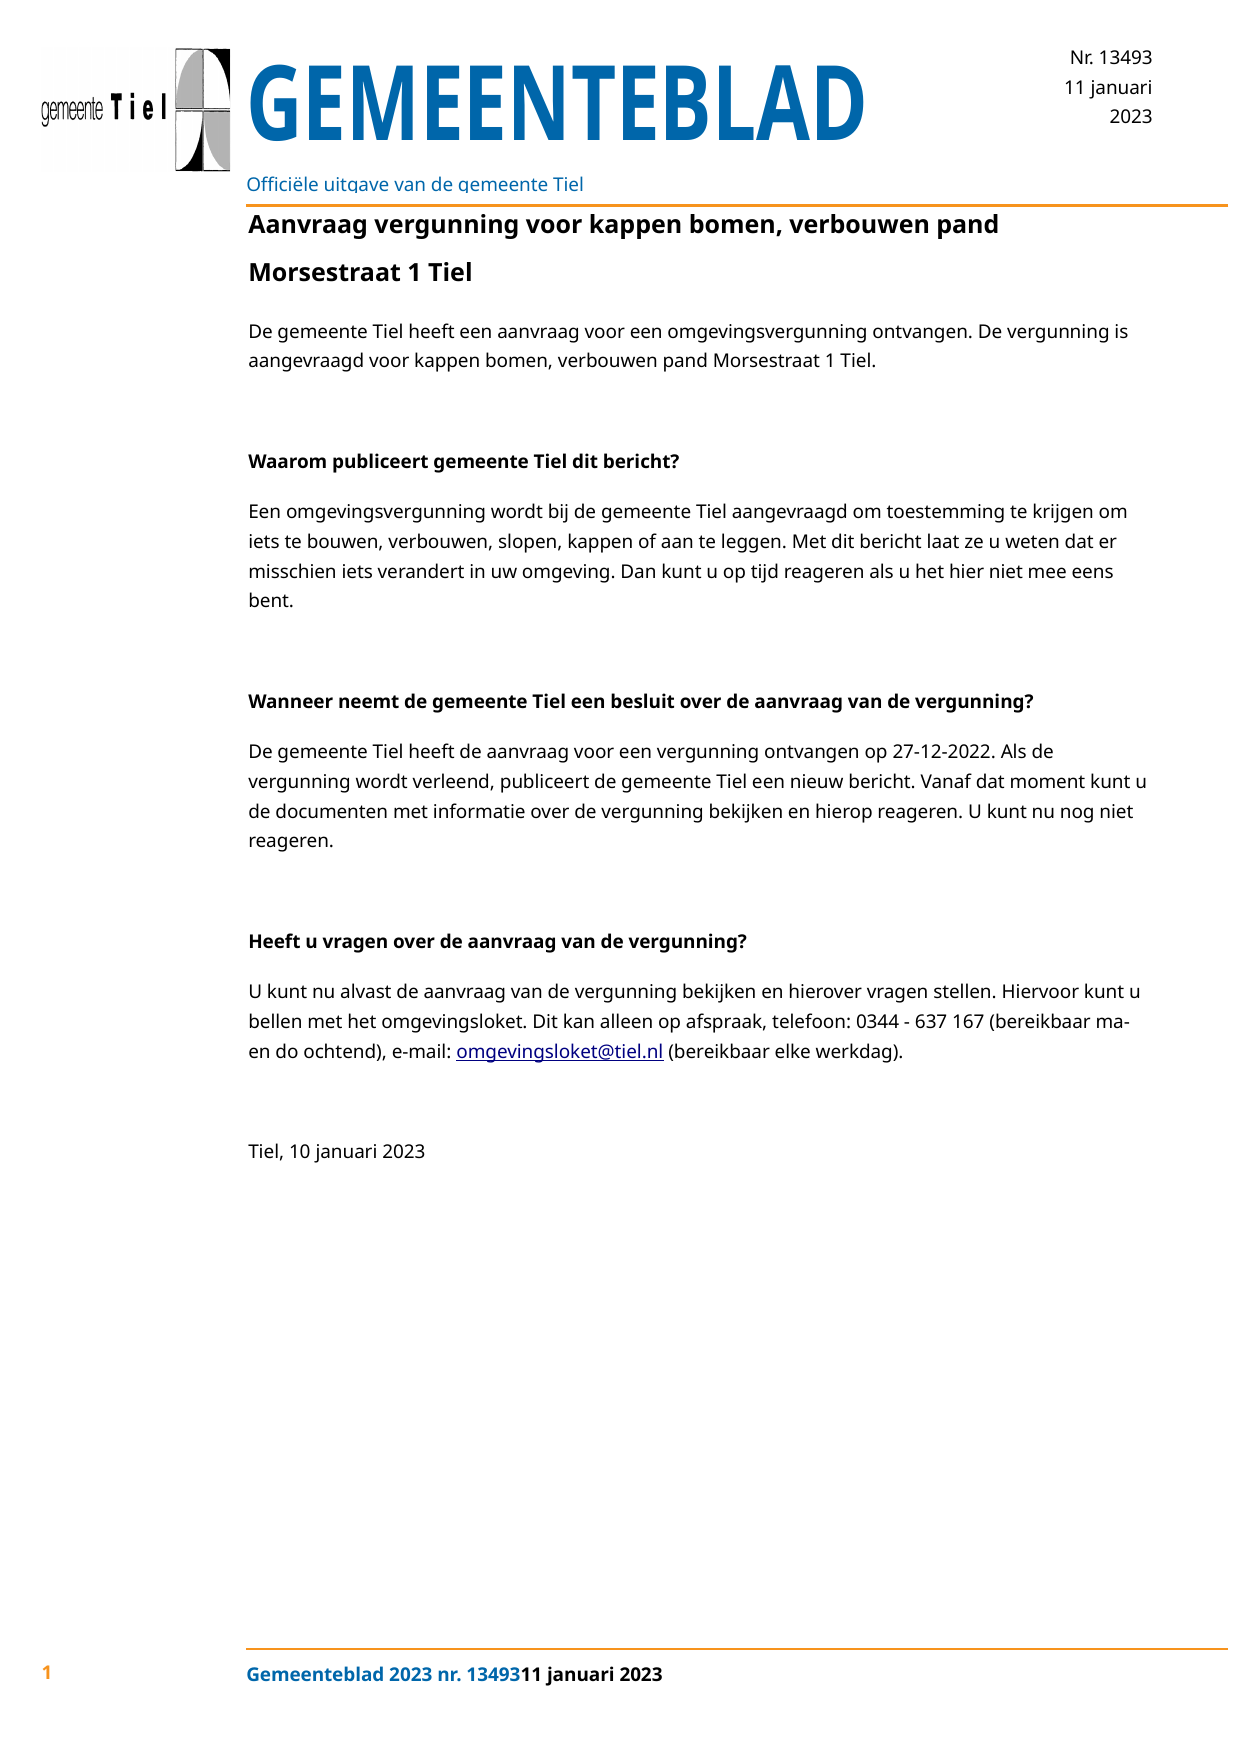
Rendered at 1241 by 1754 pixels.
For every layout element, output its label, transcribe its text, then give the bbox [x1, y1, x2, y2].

picture [41, 47, 231, 172]
text De gemeente Tiel heeft de aanvraag voor een vergunning ontvangen op 27-12-2022. Als de vergunning wordt verleend, publiceert de gemeente Tiel een nieuw bericht. Vanaf dat moment kunt u de documenten met informatie over de vergunning bekijken en hierop reageren. U kunt nu nog niet reageren. [248, 739, 1152, 853]
text De gemeente Tiel heeft een aanvraag voor een omgevingsvergunning ontvangen. De vergunning is aangevraagd voor kappen bomen, verbouwen pand Morsestraat 1 Tiel. [248, 318, 1152, 373]
text Waarom publiceert gemeente Tiel dit bericht? [248, 448, 1152, 474]
text Aanvraag vergunning voor kappen bomen, verbouwen pand Morsestraat 1 Tiel [248, 207, 1152, 288]
text Wanneer neemt de gemeente Tiel een besluit over de aanvraag van de vergunning? [248, 688, 1152, 714]
text U kunt nu alvast de aanvraag van de vergunning bekijken en hierover vragen stellen. Hiervoor kunt u bellen met het omgevingsloket. Dit kan alleen op afspraak, telefoon: 0344 - 637 167 (bereikbaar ma-en do ochtend), e-mail: omgevingsloket@tiel.nl (bereikbaar elke werkdag). [248, 979, 1152, 1064]
text Tiel, 10 januari 2023 [248, 1139, 1152, 1164]
text Heeft u vragen over de aanvraag van de vergunning? [248, 928, 1152, 954]
text Een omgevingsvergunning wordt bij de gemeente Tiel aangevraagd om toestemming te krijgen om iets te bouwen, verbouwen, slopen, kappen of aan te leggen. Met dit bericht laat ze u weten dat er misschien iets verandert in uw omgeving. Dan kunt u op tijd reageren als u het hier niet mee eens bent. [248, 499, 1152, 613]
